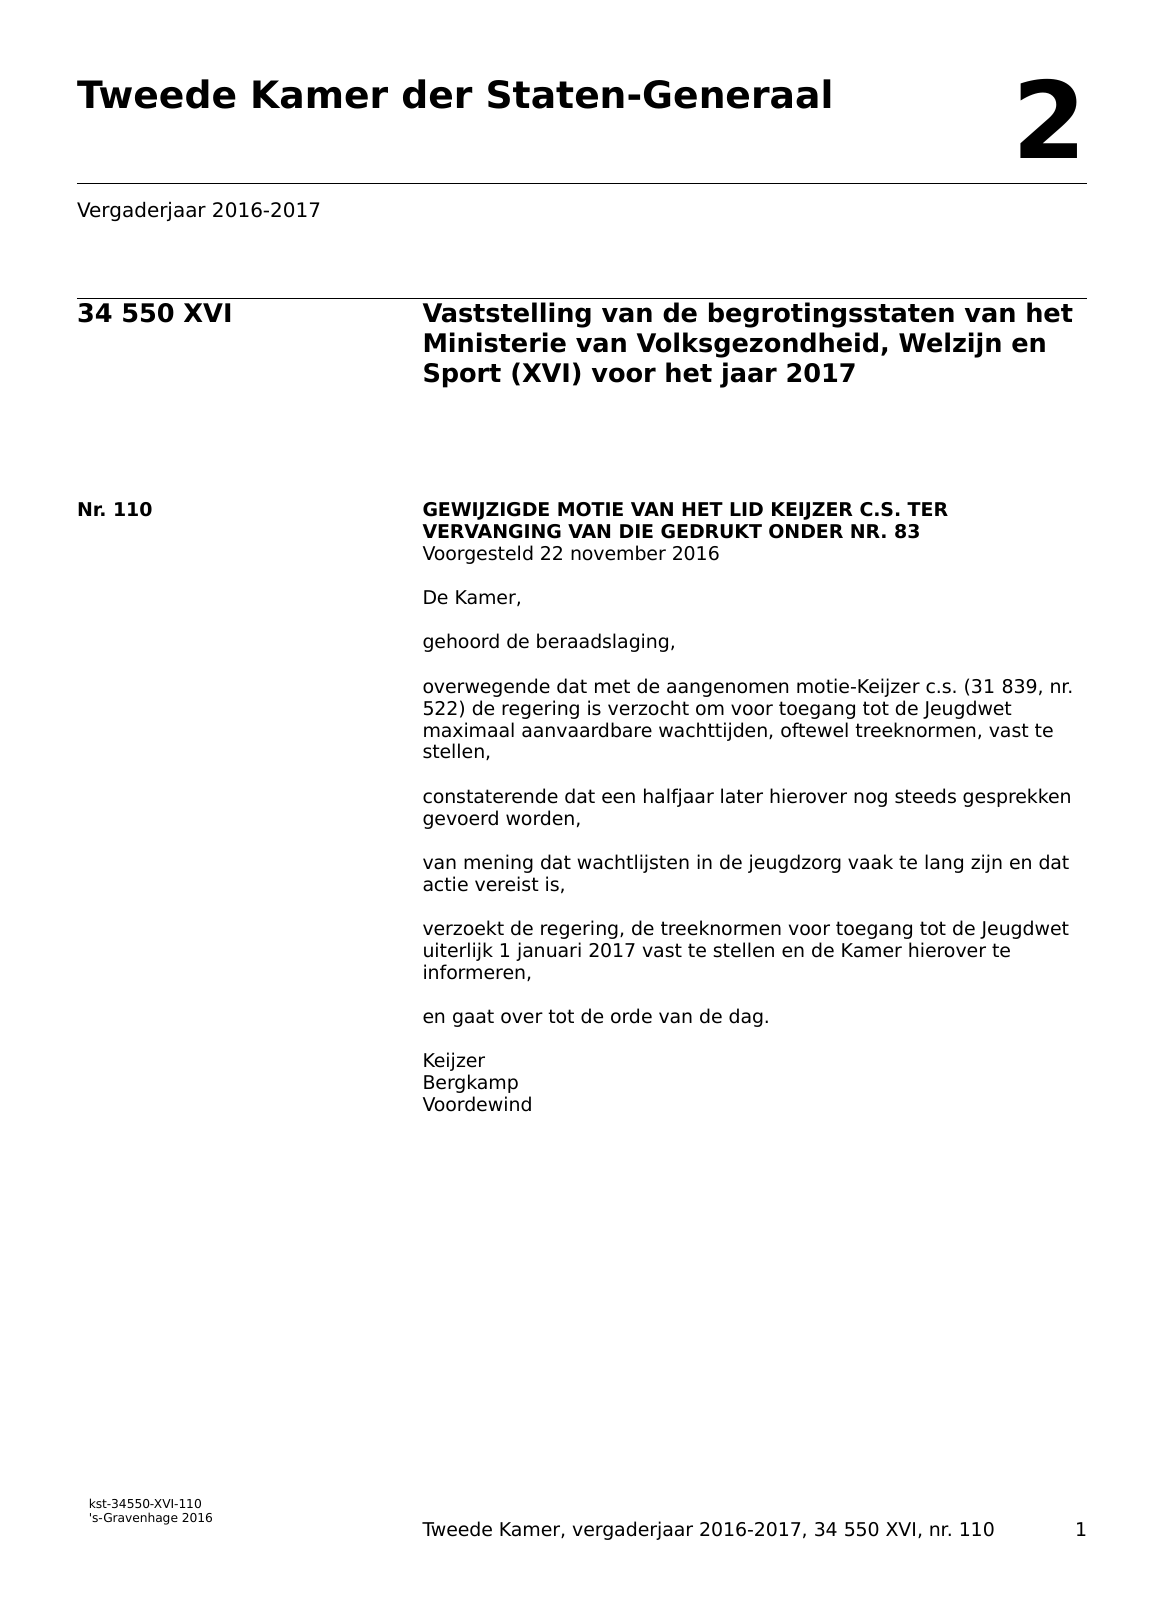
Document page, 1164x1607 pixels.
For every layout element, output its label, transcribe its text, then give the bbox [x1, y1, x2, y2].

text Bergkamp [422, 1072, 1087, 1094]
subtitle Nr. 110 GEWIJZIGDE MOTIE VAN HET LID KEIJZER C.S. TER VERVANGING VAN DIE GEDRUKT ONDER NR. 83 [77, 499, 1087, 543]
text Voorgesteld 22 november 2016 [422, 543, 1087, 565]
table_header 2 [886, 59, 1087, 183]
table_cell Vergaderjaar 2016-2017 [77, 184, 1087, 298]
text Keijzer [422, 1050, 1087, 1072]
text kst-34550-XVI-110 [88, 1497, 323, 1511]
text Voordewind [422, 1094, 1087, 1116]
text verzoekt de regering, de treeknormen voor toegang tot de Jeugdwet uiterlijk 1 januari 2017 vast te stellen en de Kamer hierover te informeren, [422, 918, 1087, 984]
text gehoord de beraadslaging, [422, 631, 1087, 653]
text constaterende dat een halfjaar later hierover nog steeds gesprekken gevoerd worden, [422, 786, 1087, 829]
subtitle 34 550 XVI Vaststelling van de begrotingsstaten van het Ministerie van Volksgezondheid, Welzijn en Sport (XVI) voor het jaar 2017 [77, 299, 1087, 388]
text overwegende dat met de aangenomen motie-Keijzer c.s. (31 839, nr. 522) de regering is verzocht om voor toegang tot de Jeugdwet maximaal aanvaardbare wachttijden, oftewel treeknormen, vast te stellen, [422, 676, 1087, 763]
text en gaat over tot de orde van de dag. [422, 1006, 1087, 1028]
text De Kamer, [422, 587, 1087, 609]
text 's-Gravenhage 2016 [88, 1511, 323, 1525]
text van mening dat wachtlijsten in de jeugdzorg vaak te lang zijn en dat actie vereist is, [422, 852, 1087, 896]
table_header Tweede Kamer der Staten-Generaal [77, 59, 886, 183]
